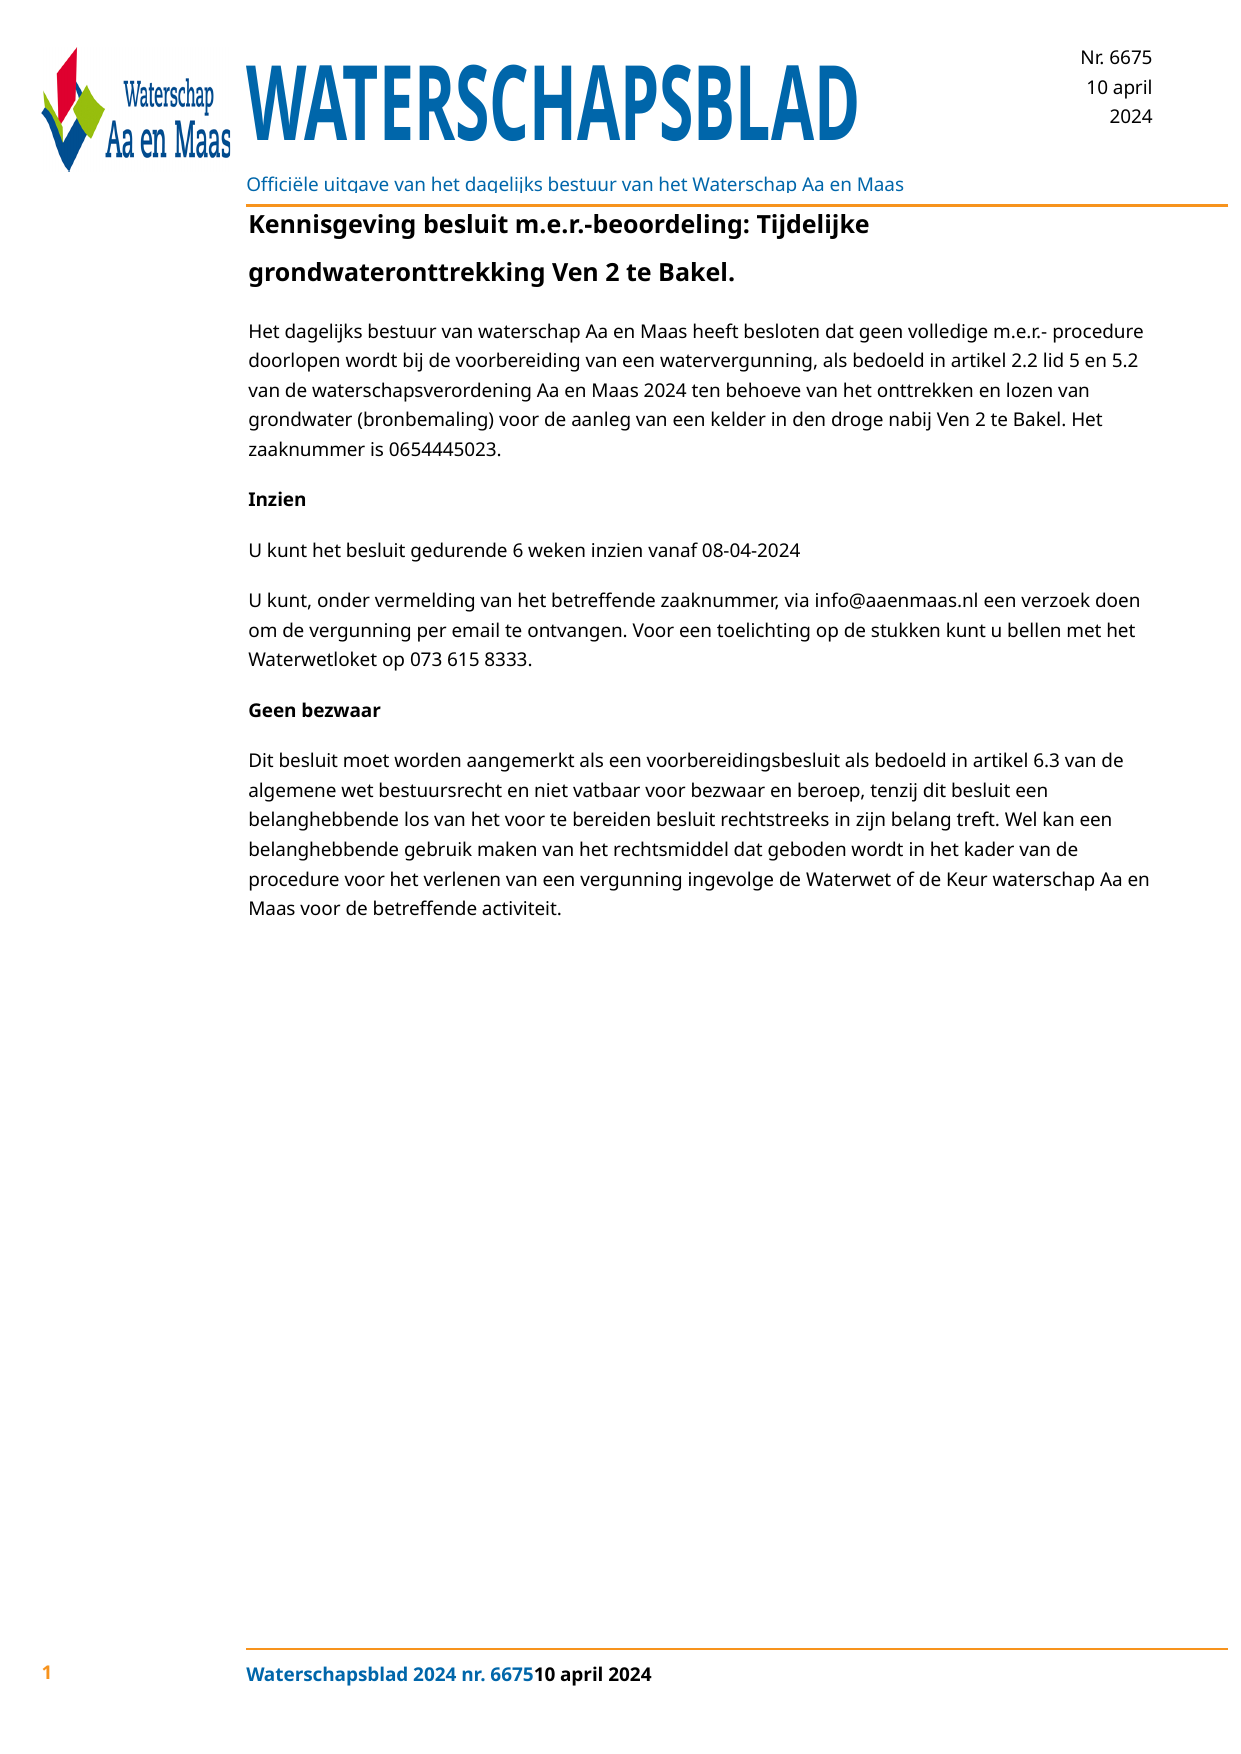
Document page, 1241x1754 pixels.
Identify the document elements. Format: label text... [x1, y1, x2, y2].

text Inzien [248, 487, 1152, 512]
text Kennisgeving besluit m.e.r.-beoordeling: Tijdelijke grondwateronttrekking Ven 2 te Bakel. [248, 207, 1152, 288]
text Het dagelijks bestuur van waterschap Aa en Maas heeft besloten dat geen volledige m.e.r.- procedure doorlopen wordt bij de voorbereiding van een watervergunning, als bedoeld in artikel 2.2 lid 5 en 5.2 van de waterschapsverordening Aa en Maas 2024 ten behoeve van het onttrekken en lozen van grondwater (bronbemaling) voor de aanleg van een kelder in den droge nabij Ven 2 te Bakel. Het zaaknummer is 0654445023. [248, 318, 1152, 462]
picture [41, 47, 231, 172]
text Geen bezwaar [248, 697, 1152, 723]
text Dit besluit moet worden aangemerkt als een voorbereidingsbesluit als bedoeld in artikel 6.3 van de algemene wet bestuursrecht en niet vatbaar voor bezwaar en beroep, tenzij dit besluit een belanghebbende los van het voor te bereiden besluit rechtstreeks in zijn belang treft. Wel kan een belanghebbende gebruik maken van het rechtsmiddel dat geboden wordt in het kader van de procedure voor het verlenen van een vergunning ingevolge de Waterwet of de Keur waterschap Aa en Maas voor de betreffende activiteit. [248, 747, 1152, 921]
text U kunt het besluit gedurende 6 weken inzien vanaf 08-04-2024 [248, 537, 1152, 563]
text U kunt, onder vermelding van het betreffende zaaknummer, via info@aaenmaas.nl een verzoek doen om de vergunning per email te ontvangen. Voor een toelichting op de stukken kunt u bellen met het Waterwetloket op 073 615 8333. [248, 587, 1152, 672]
